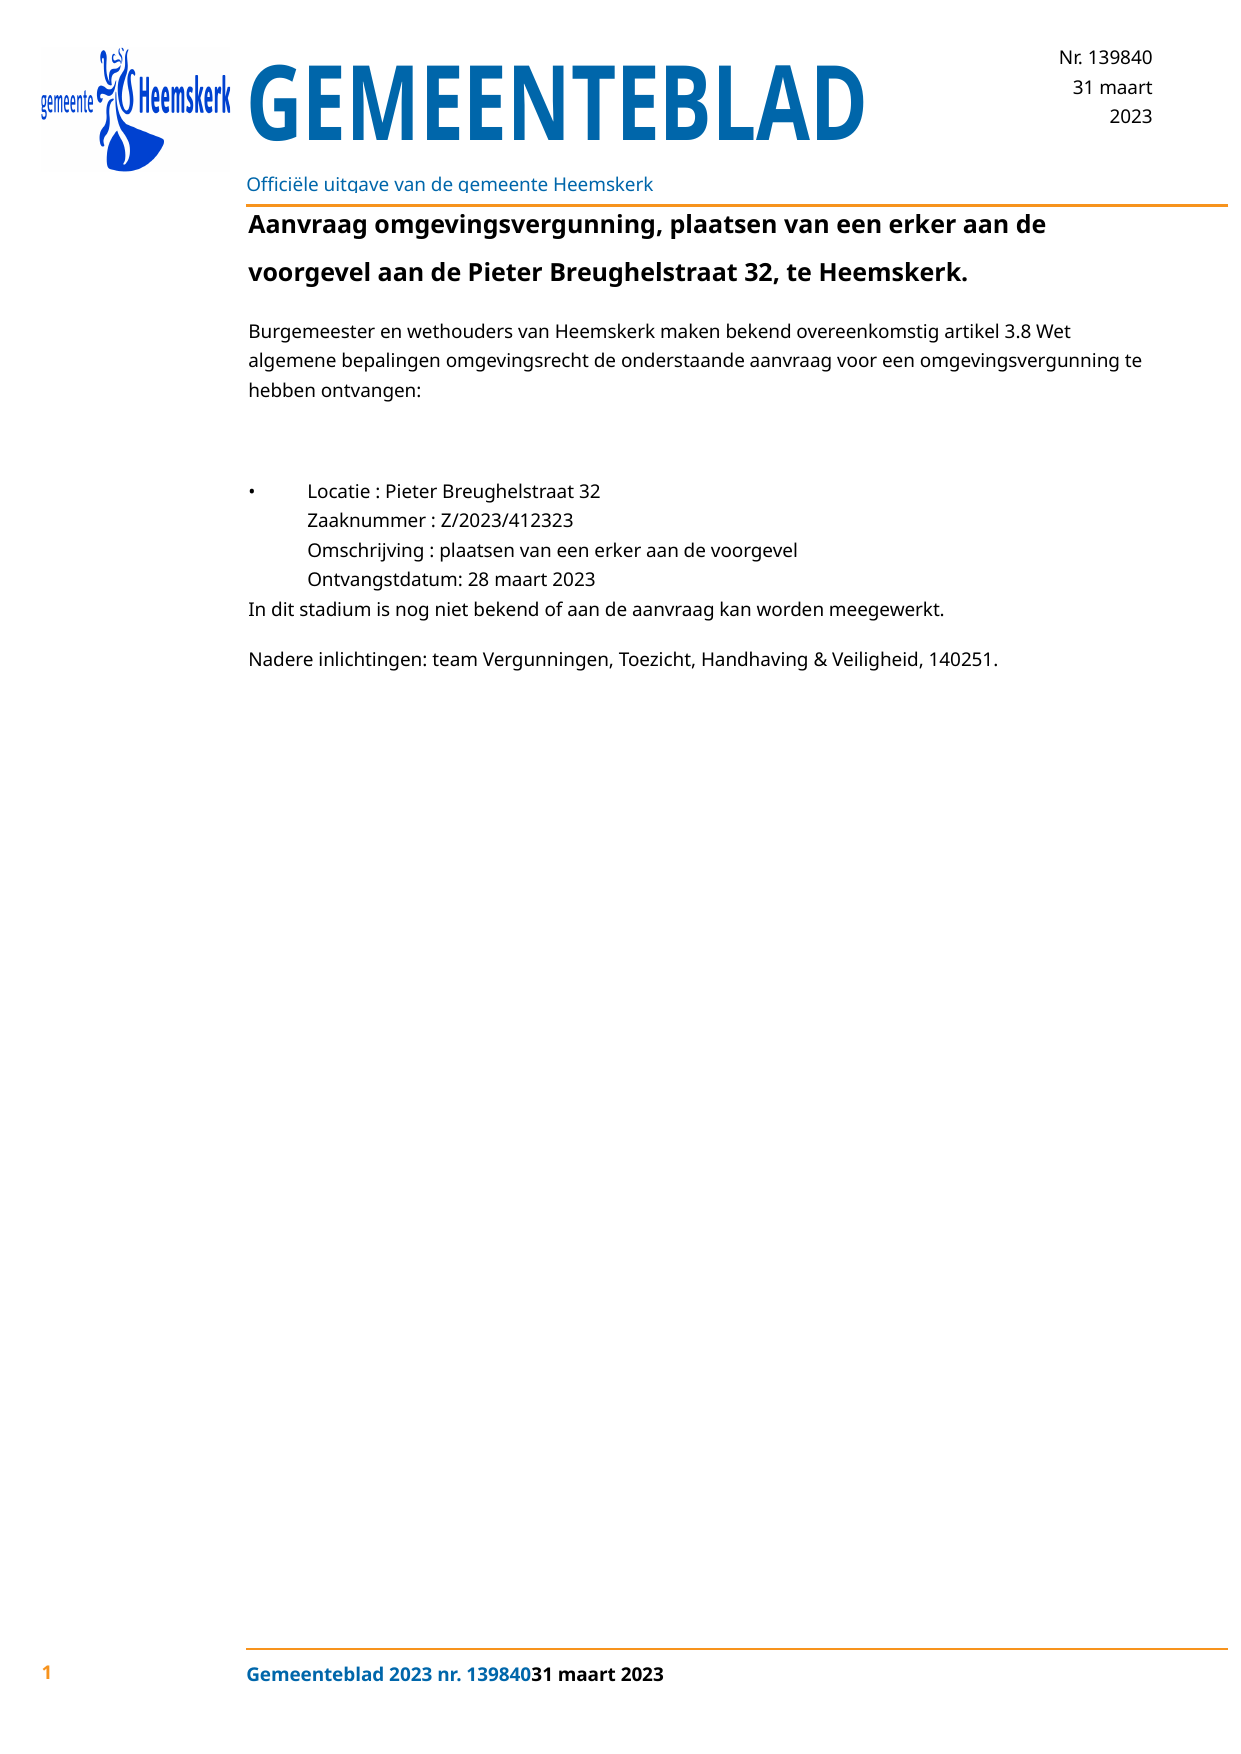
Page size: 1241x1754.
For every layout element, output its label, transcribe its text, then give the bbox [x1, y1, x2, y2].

text Nadere inlichtingen: team Vergunningen, Toezicht, Handhaving & Veiligheid, 140251. [248, 647, 1152, 672]
list Omschrijving : plaatsen van een erker aan de voorgevel [248, 537, 1152, 563]
list Ontvangstdatum: 28 maart 2023 [248, 567, 1152, 592]
text Burgemeester en wethouders van Heemskerk maken bekend overeenkomstig artikel 3.8 Wet algemene bepalingen omgevingsrecht de onderstaande aanvraag voor een omgevingsvergunning te hebben ontvangen: [248, 318, 1152, 403]
picture [41, 47, 231, 172]
list Locatie : Pieter Breughelstraat 32 [248, 478, 1152, 504]
text Aanvraag omgevingsvergunning, plaatsen van een erker aan de voorgevel aan de Pieter Breughelstraat 32, te Heemskerk. [248, 207, 1152, 288]
list Zaaknummer : Z/2023/412323 [248, 507, 1152, 533]
text In dit stadium is nog niet bekend of aan de aanvraag kan worden meegewerkt. [248, 596, 1152, 622]
